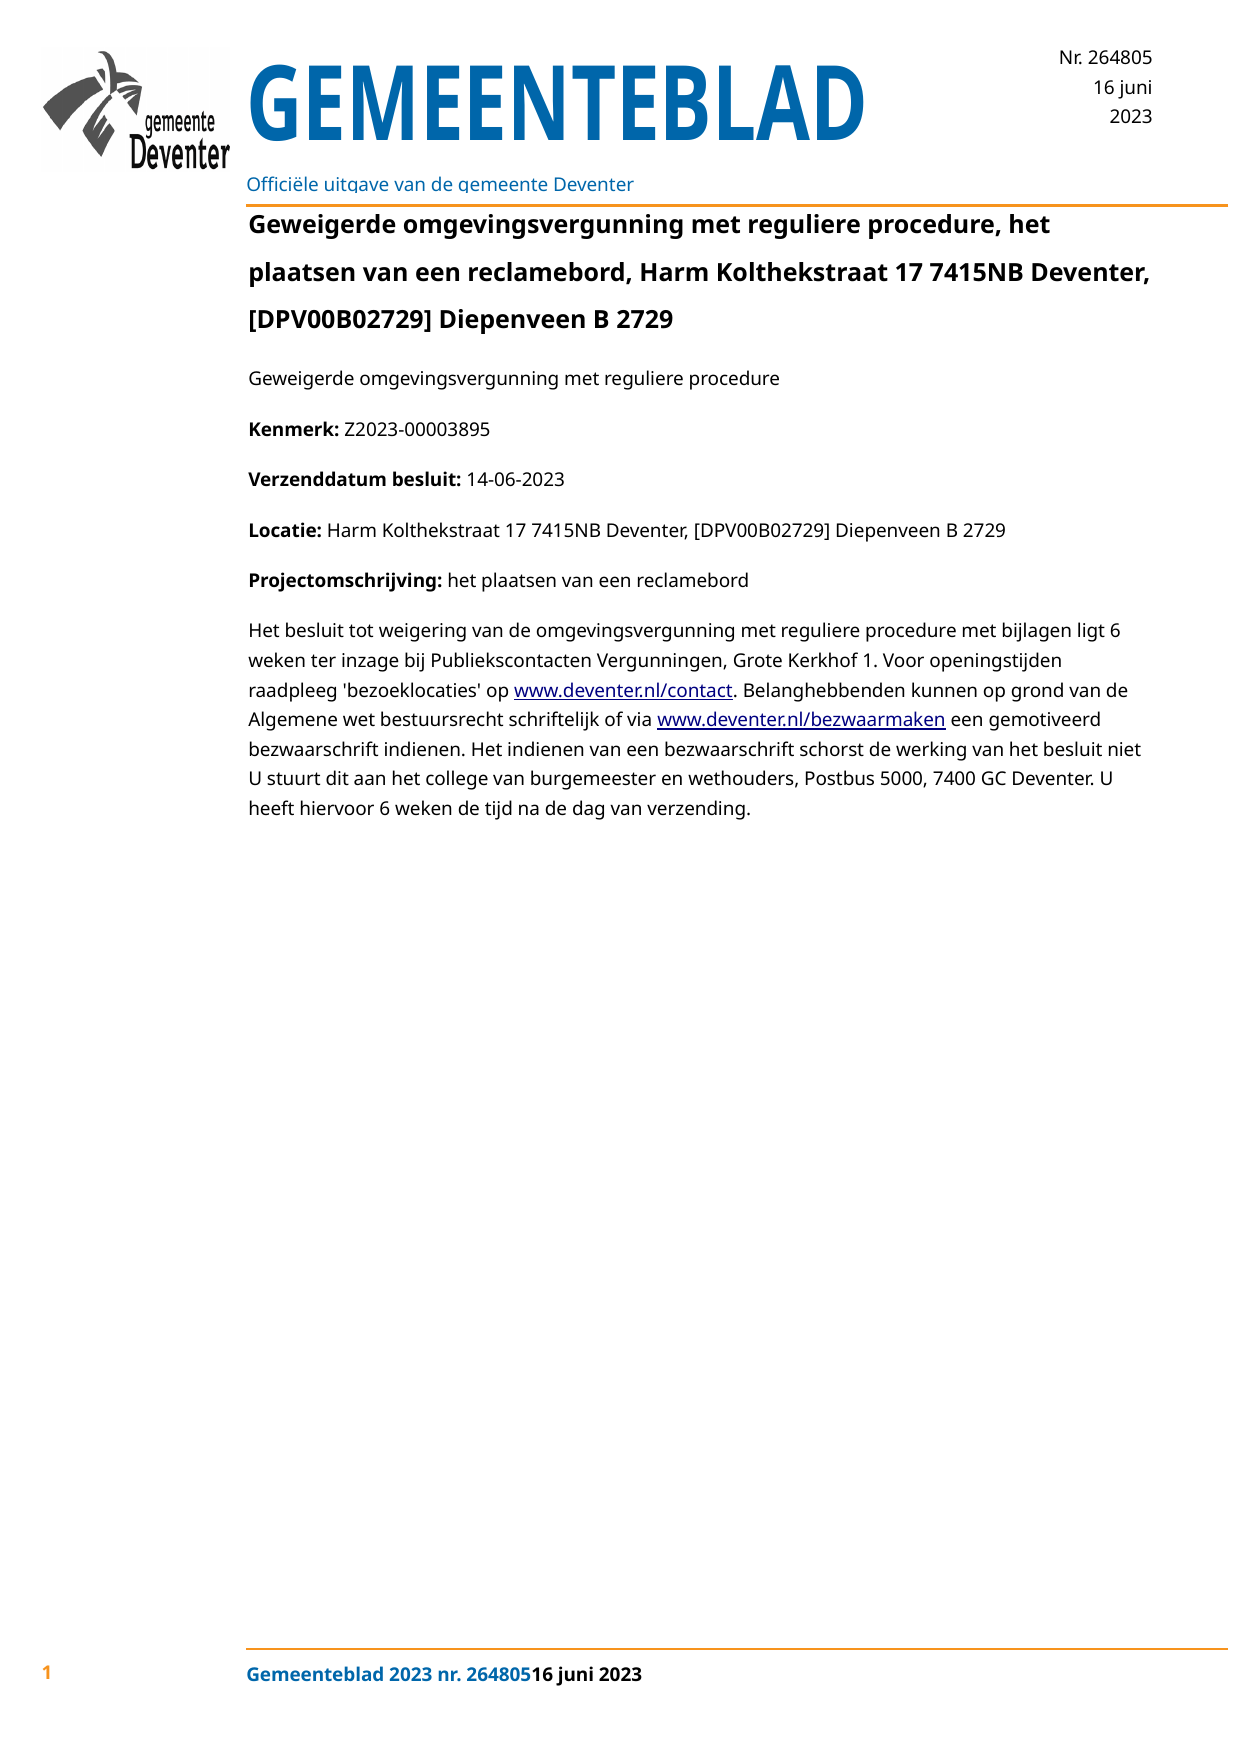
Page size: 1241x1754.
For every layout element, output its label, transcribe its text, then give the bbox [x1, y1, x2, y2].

text Geweigerde omgevingsvergunning met reguliere procedure, het plaatsen van een reclamebord, Harm Kolthekstraat 17 7415NB Deventer, [DPV00B02729] Diepenveen B 2729 [248, 207, 1152, 336]
text Verzenddatum besluit: 14-06-2023 [248, 466, 1152, 492]
picture [41, 47, 231, 172]
text Geweigerde omgevingsvergunning met reguliere procedure [248, 366, 1152, 391]
text Locatie: Harm Kolthekstraat 17 7415NB Deventer, [DPV00B02729] Diepenveen B 2729 [248, 517, 1152, 542]
text Projectomschrijving: het plaatsen van een reclamebord [248, 567, 1152, 593]
text Kenmerk: Z2023-00003895 [248, 416, 1152, 442]
text Het besluit tot weigering van de omgevingsvergunning met reguliere procedure met bijlagen ligt 6 weken ter inzage bij Publiekscontacten Vergunningen, Grote Kerkhof 1. Voor openingstijden raadpleeg 'bezoeklocaties' op www.deventer.nl/contact. Belanghebbenden kunnen op grond van de Algemene wet bestuursrecht schriftelijk of via www.deventer.nl/bezwaarmaken een gemotiveerd bezwaarschrift indienen. Het indienen van een bezwaarschrift schorst de werking van het besluit niet U stuurt dit aan het college van burgemeester en wethouders, Postbus 5000, 7400 GC Deventer. U heeft hiervoor 6 weken de tijd na de dag van verzending. [248, 618, 1152, 821]
